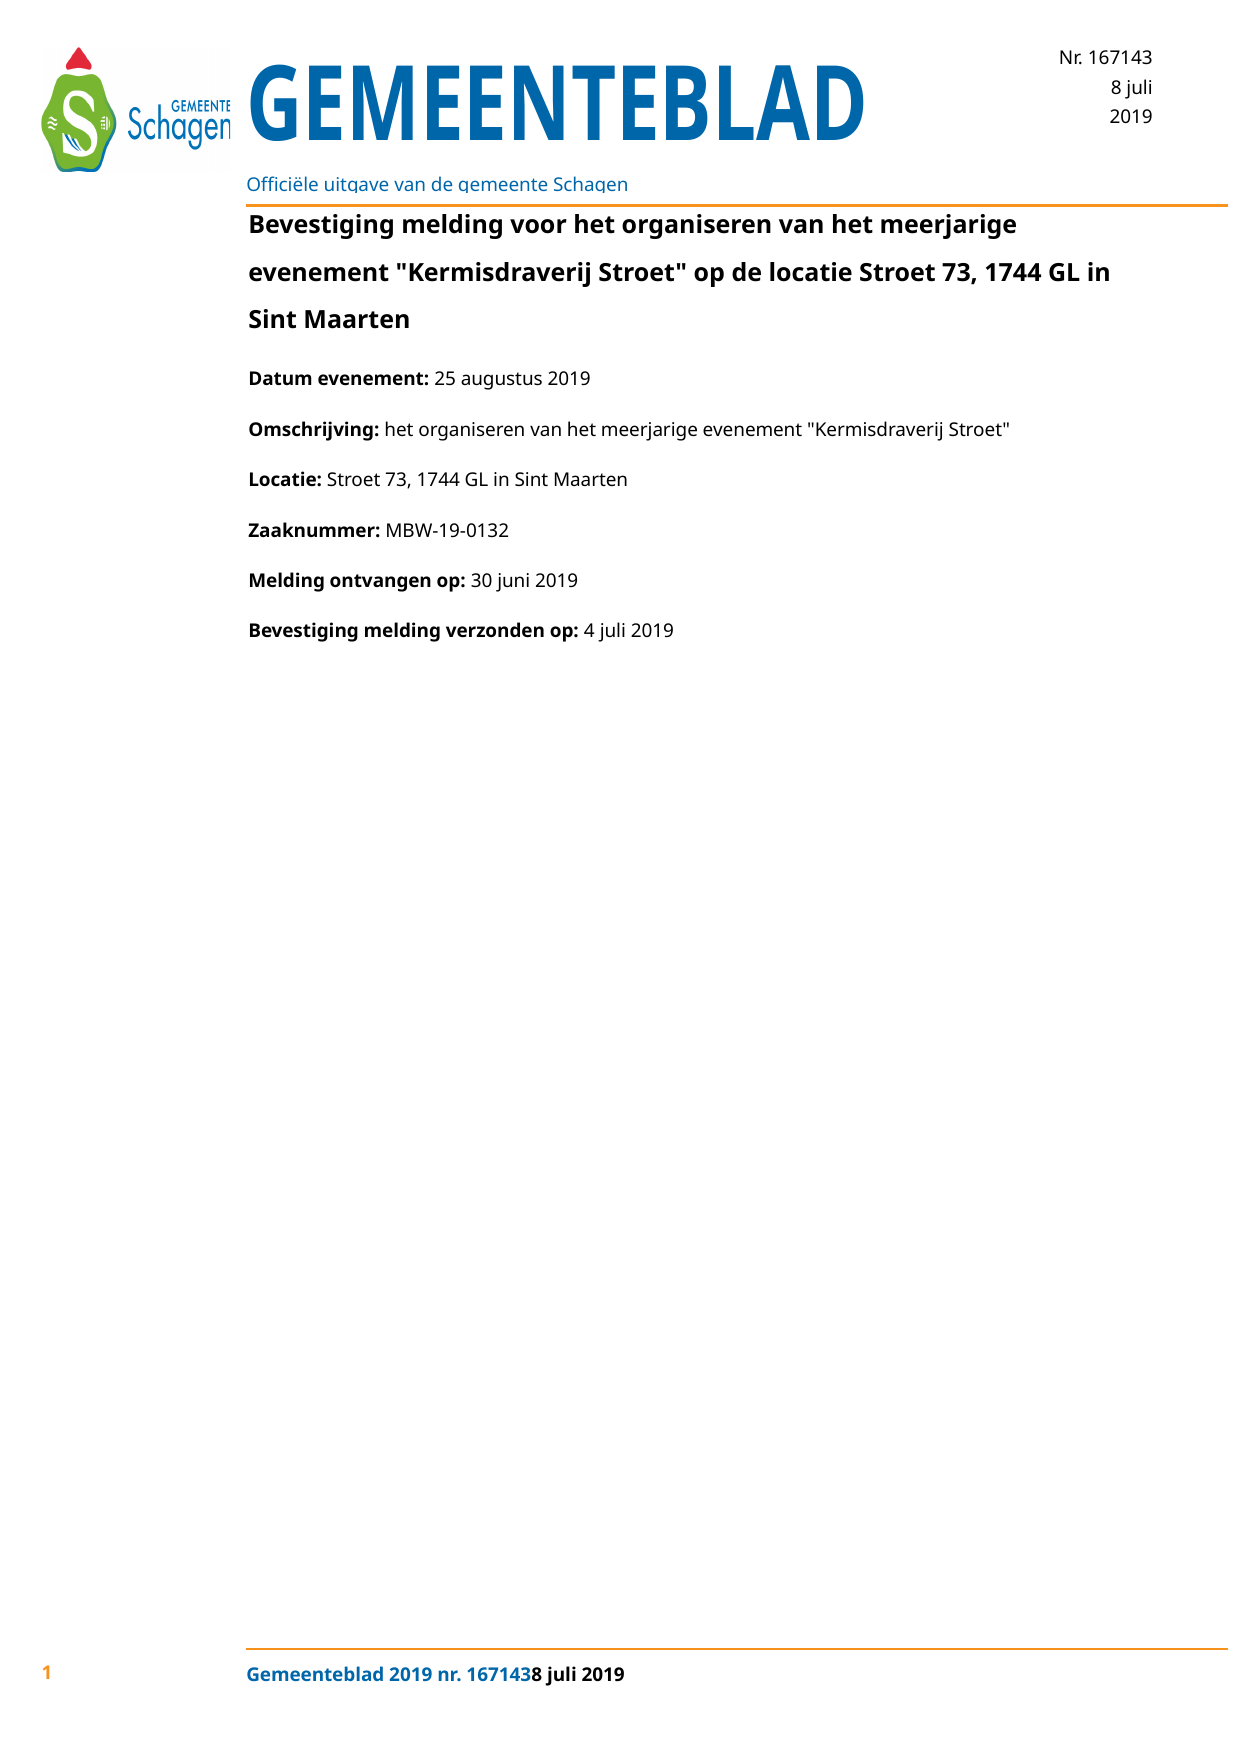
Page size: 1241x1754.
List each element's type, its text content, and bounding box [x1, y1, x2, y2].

text Melding ontvangen op: 30 juni 2019 [248, 567, 1152, 593]
text Locatie: Stroet 73, 1744 GL in Sint Maarten [248, 466, 1152, 492]
picture [41, 47, 231, 172]
text Bevestiging melding voor het organiseren van het meerjarige evenement "Kermisdraverij Stroet" op de locatie Stroet 73, 1744 GL in Sint Maarten [248, 207, 1152, 336]
text Datum evenement: 25 augustus 2019 [248, 366, 1152, 391]
text Omschrijving: het organiseren van het meerjarige evenement "Kermisdraverij Stroet" [248, 416, 1152, 442]
text Zaaknummer: MBW-19-0132 [248, 517, 1152, 542]
text Bevestiging melding verzonden op: 4 juli 2019 [248, 618, 1152, 643]
